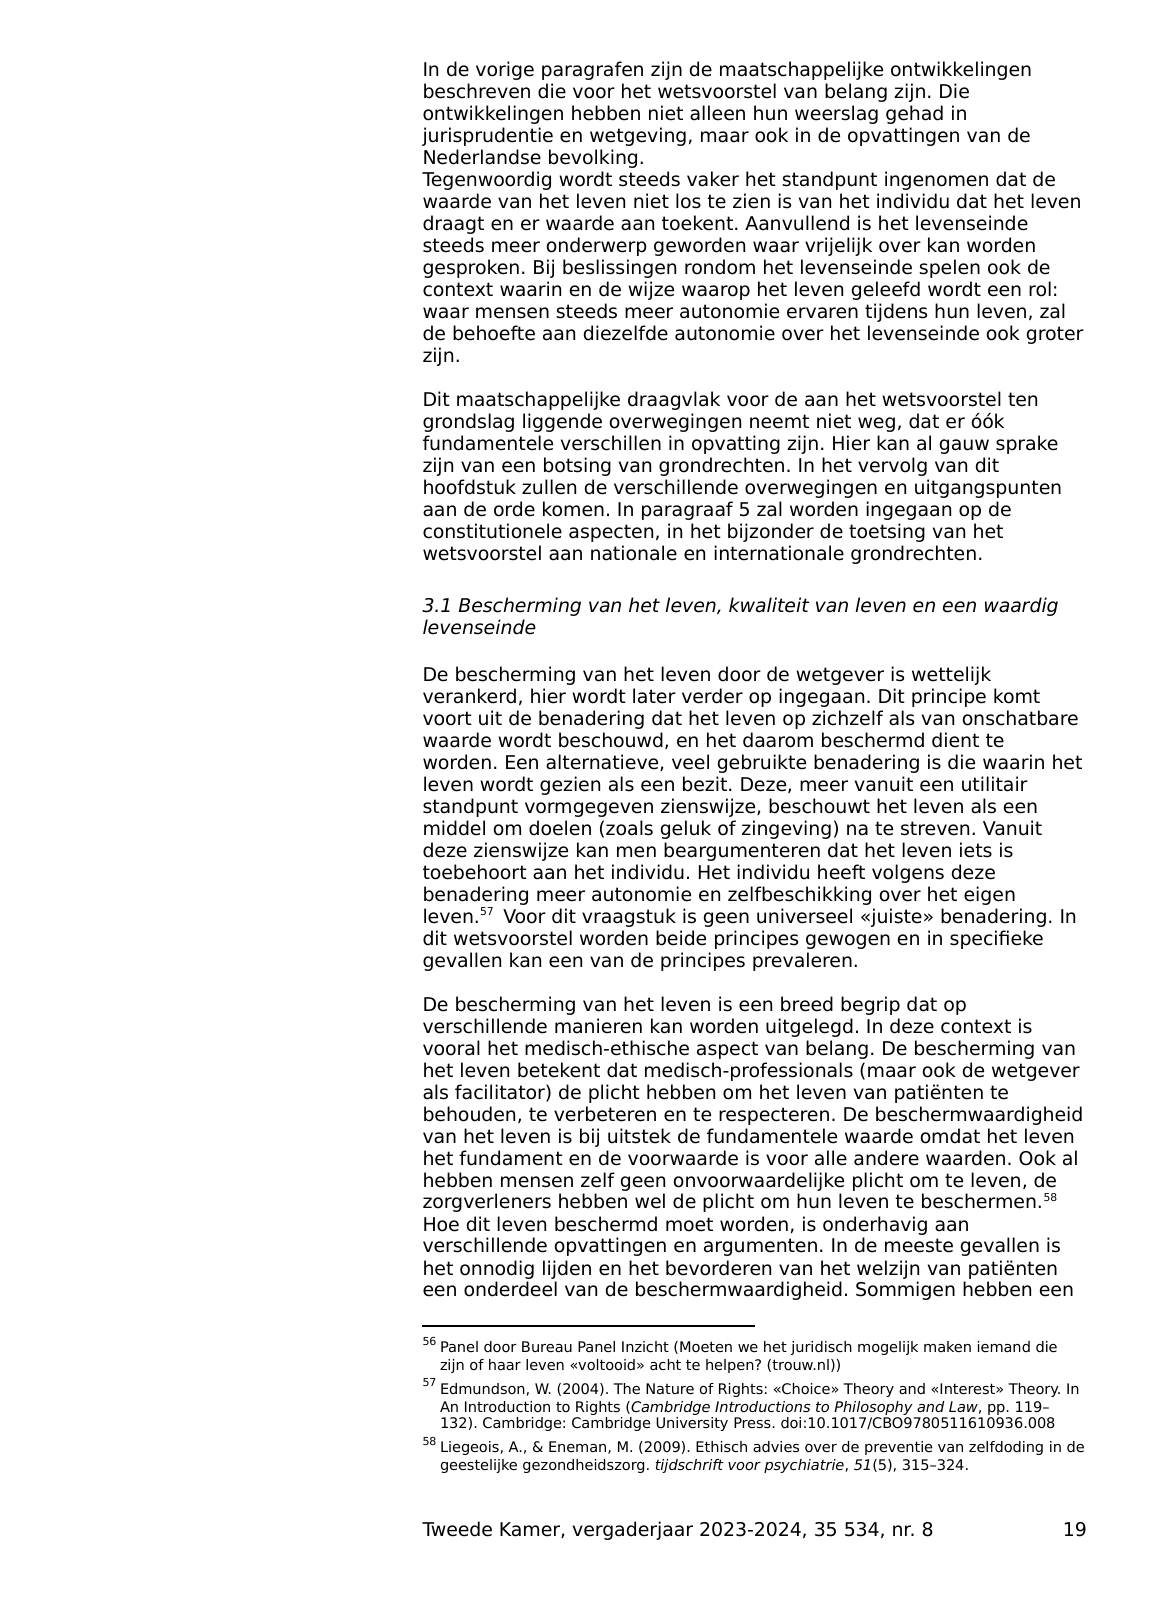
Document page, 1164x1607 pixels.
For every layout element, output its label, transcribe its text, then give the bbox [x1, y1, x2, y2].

text In de vorige paragrafen zijn de maatschappelijke ontwikkelingen beschreven die voor het wetsvoorstel van belang zijn. Die ontwikkelingen hebben niet alleen hun weerslag gehad in jurisprudentie en wetgeving, maar ook in de opvattingen van de Nederlandse bevolking. [422, 59, 1087, 169]
text Edmundson, W. (2004). The Nature of Rights: «Choice» Theory and «Interest» Theory. In An Introduction to Rights (Cambridge Introductions to Philosophy and Law, pp. 119–132). Cambridge: Cambridge University Press. doi:10.1017/CBO9780511610936.008 [422, 1377, 1087, 1432]
subtitle 3.1 Bescherming van het leven, kwaliteit van leven en een waardig levenseinde [422, 595, 1087, 639]
text Panel door Bureau Panel Inzicht (Moeten we het juridisch mogelijk maken iemand die zijn of haar leven «voltooid» acht te helpen? (trouw.nl)) [422, 1335, 1087, 1374]
text Liegeois, A., & Eneman, M. (2009). Ethisch advies over de preventie van zelfdoding in de geestelijke gezondheidszorg. tijdschrift voor psychiatrie, 51(5), 315–324. [422, 1435, 1087, 1474]
text De bescherming van het leven is een breed begrip dat op verschillende manieren kan worden uitgelegd. In deze context is vooral het medisch-ethische aspect van belang. De bescherming van het leven betekent dat medisch-professionals (maar ook de wetgever als facilitator) de plicht hebben om het leven van patiënten te behouden, te verbeteren en te respecteren. De beschermwaardigheid van het leven is bij uitstek de fundamentele waarde omdat het leven het fundament en de voorwaarde is voor alle andere waarden. Ook al hebben mensen zelf geen onvoorwaardelijke plicht om te leven, de zorgverleners hebben wel de plicht om hun leven te beschermen. Hoe dit leven beschermd moet worden, is onderhavig aan verschillende opvattingen en argumenten. In de meeste gevallen is het onnodig lijden en het bevorderen van het welzijn van patiënten een onderdeel van de beschermwaardigheid. Sommigen hebben een [422, 994, 1087, 1301]
text De bescherming van het leven door de wetgever is wettelijk verankerd, hier wordt later verder op ingegaan. Dit principe komt voort uit de benadering dat het leven op zichzelf als van onschatbare waarde wordt beschouwd, en het daarom beschermd dient te worden. Een alternatieve, veel gebruikte benadering is die waarin het leven wordt gezien als een bezit. Deze, meer vanuit een utilitair standpunt vormgegeven zienswijze, beschouwt het leven als een middel om doelen (zoals geluk of zingeving) na te streven. Vanuit deze zienswijze kan men beargumenteren dat het leven iets is toebehoort aan het individu. Het individu heeft volgens deze benadering meer autonomie en zelfbeschikking over het eigen leven. Voor dit vraagstuk is geen universeel «juiste» benadering. In dit wetsvoorstel worden beide principes gewogen en in specifieke gevallen kan een van de principes prevaleren. [422, 664, 1087, 971]
text Tegenwoordig wordt steeds vaker het standpunt ingenomen dat de waarde van het leven niet los te zien is van het individu dat het leven draagt en er waarde aan toekent. Aanvullend is het levenseinde steeds meer onderwerp geworden waar vrijelijk over kan worden gesproken. Bij beslissingen rondom het levenseinde spelen ook de context waarin en de wijze waarop het leven geleefd wordt een rol: waar mensen steeds meer autonomie ervaren tijdens hun leven, zal de behoefte aan diezelfde autonomie over het levenseinde ook groter zijn. [422, 169, 1087, 367]
text Dit maatschappelijke draagvlak voor de aan het wetsvoorstel ten grondslag liggende overwegingen neemt niet weg, dat er óók fundamentele verschillen in opvatting zijn. Hier kan al gauw sprake zijn van een botsing van grondrechten. In het vervolg van dit hoofdstuk zullen de verschillende overwegingen en uitgangspunten aan de orde komen. In paragraaf 5 zal worden ingegaan op de constitutionele aspecten, in het bijzonder de toetsing van het wetsvoorstel aan nationale en internationale grondrechten. [422, 389, 1087, 565]
